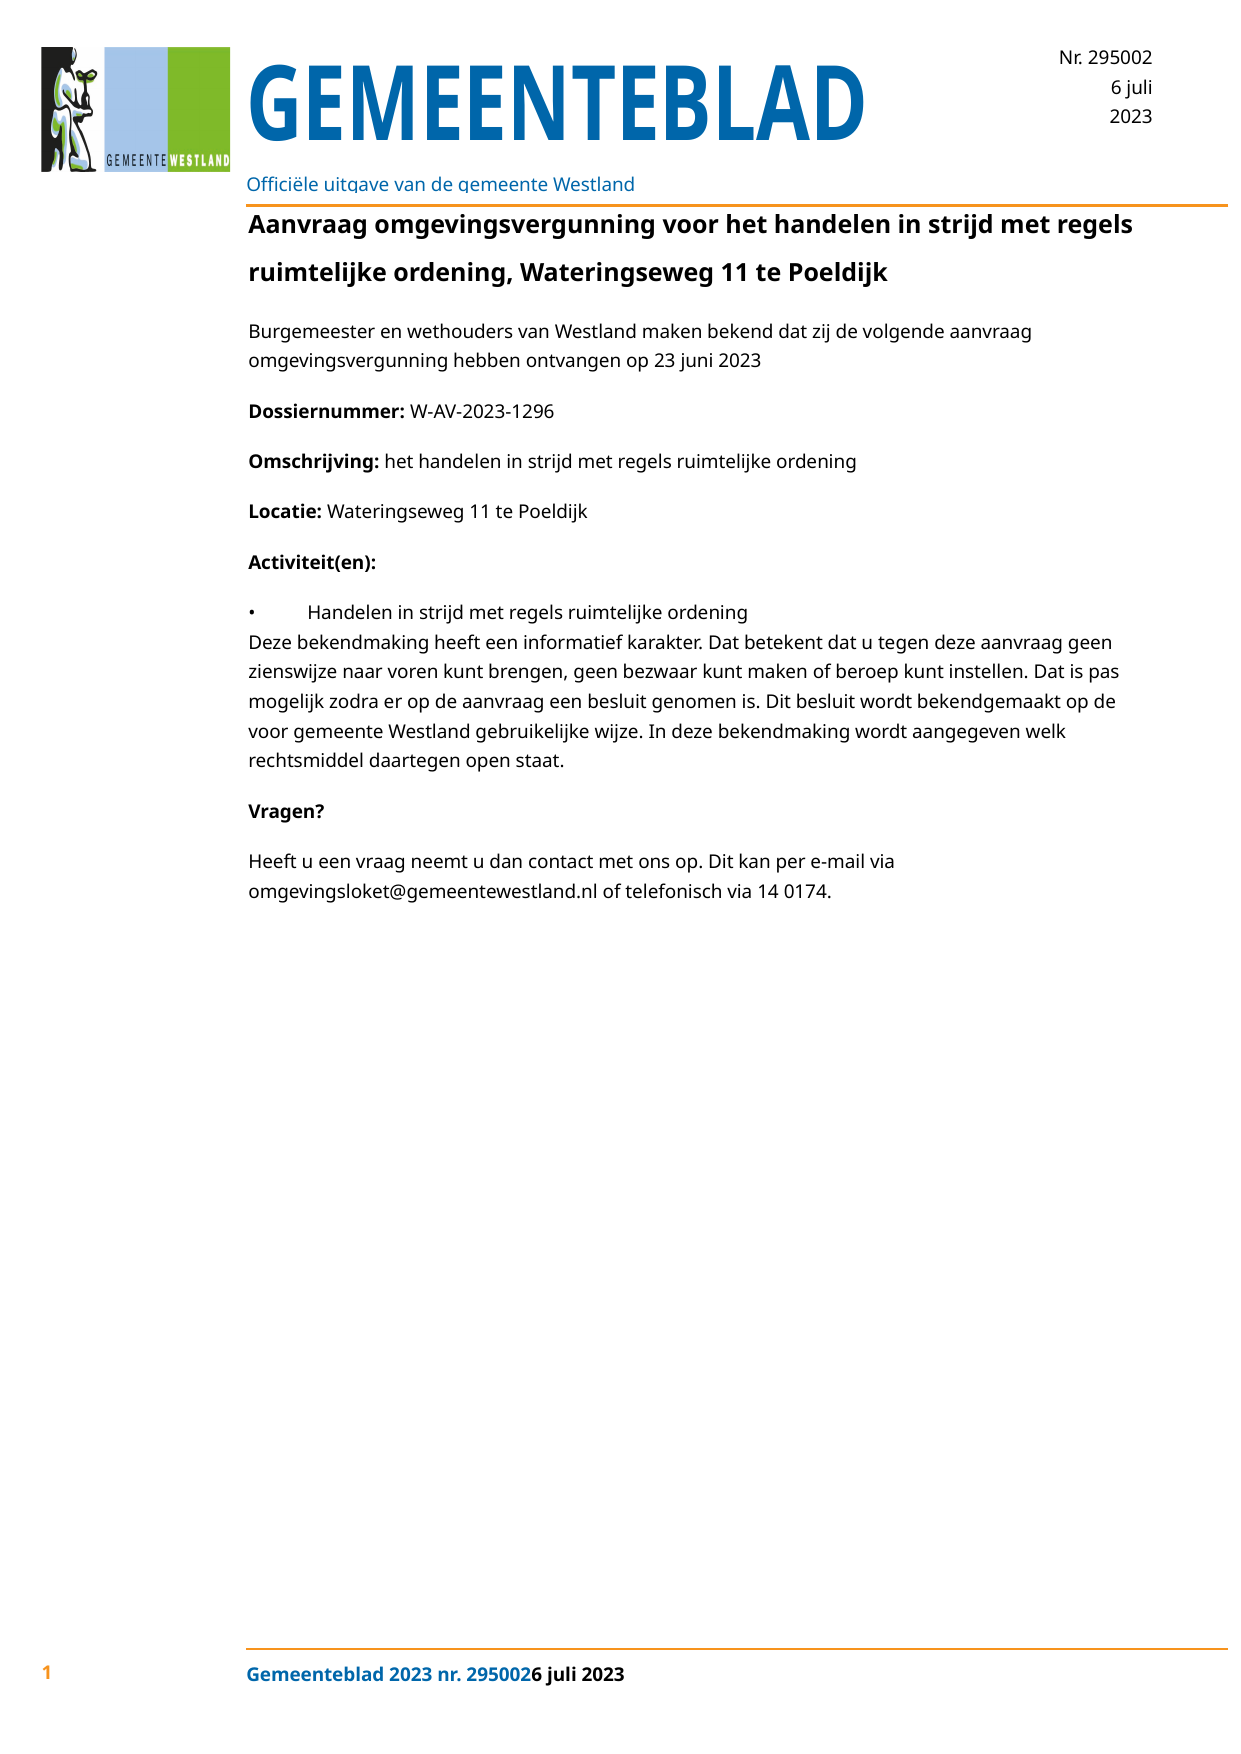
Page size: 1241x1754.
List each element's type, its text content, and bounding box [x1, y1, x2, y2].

text Burgemeester en wethouders van Westland maken bekend dat zij de volgende aanvraag omgevingsvergunning hebben ontvangen op 23 juni 2023 [248, 318, 1152, 373]
text Heeft u een vraag neemt u dan contact met ons op. Dit kan per e-mail via omgevingsloket@gemeentewestland.nl of telefonisch via 14 0174. [248, 848, 1152, 904]
text Vragen? [248, 798, 1152, 824]
text Deze bekendmaking heeft een informatief karakter. Dat betekent dat u tegen deze aanvraag geen zienswijze naar voren kunt brengen, geen bezwaar kunt maken of beroep kunt instellen. Dat is pas mogelijk zodra er op de aanvraag een besluit genomen is. Dit besluit wordt bekendgemaakt op de voor gemeente Westland gebruikelijke wijze. In deze bekendmaking wordt aangegeven welk rechtsmiddel daartegen open staat. [248, 629, 1152, 773]
text Omschrijving: het handelen in strijd met regels ruimtelijke ordening [248, 448, 1152, 474]
text Locatie: Wateringseweg 11 te Poeldijk [248, 499, 1152, 524]
text Aanvraag omgevingsvergunning voor het handelen in strijd met regels ruimtelijke ordening, Wateringseweg 11 te Poeldijk [248, 207, 1152, 288]
picture [41, 47, 231, 172]
text Activiteit(en): [248, 549, 1152, 575]
list Handelen in strijd met regels ruimtelijke ordening [248, 599, 1152, 625]
text Dossiernummer: W-AV-2023-1296 [248, 398, 1152, 424]
